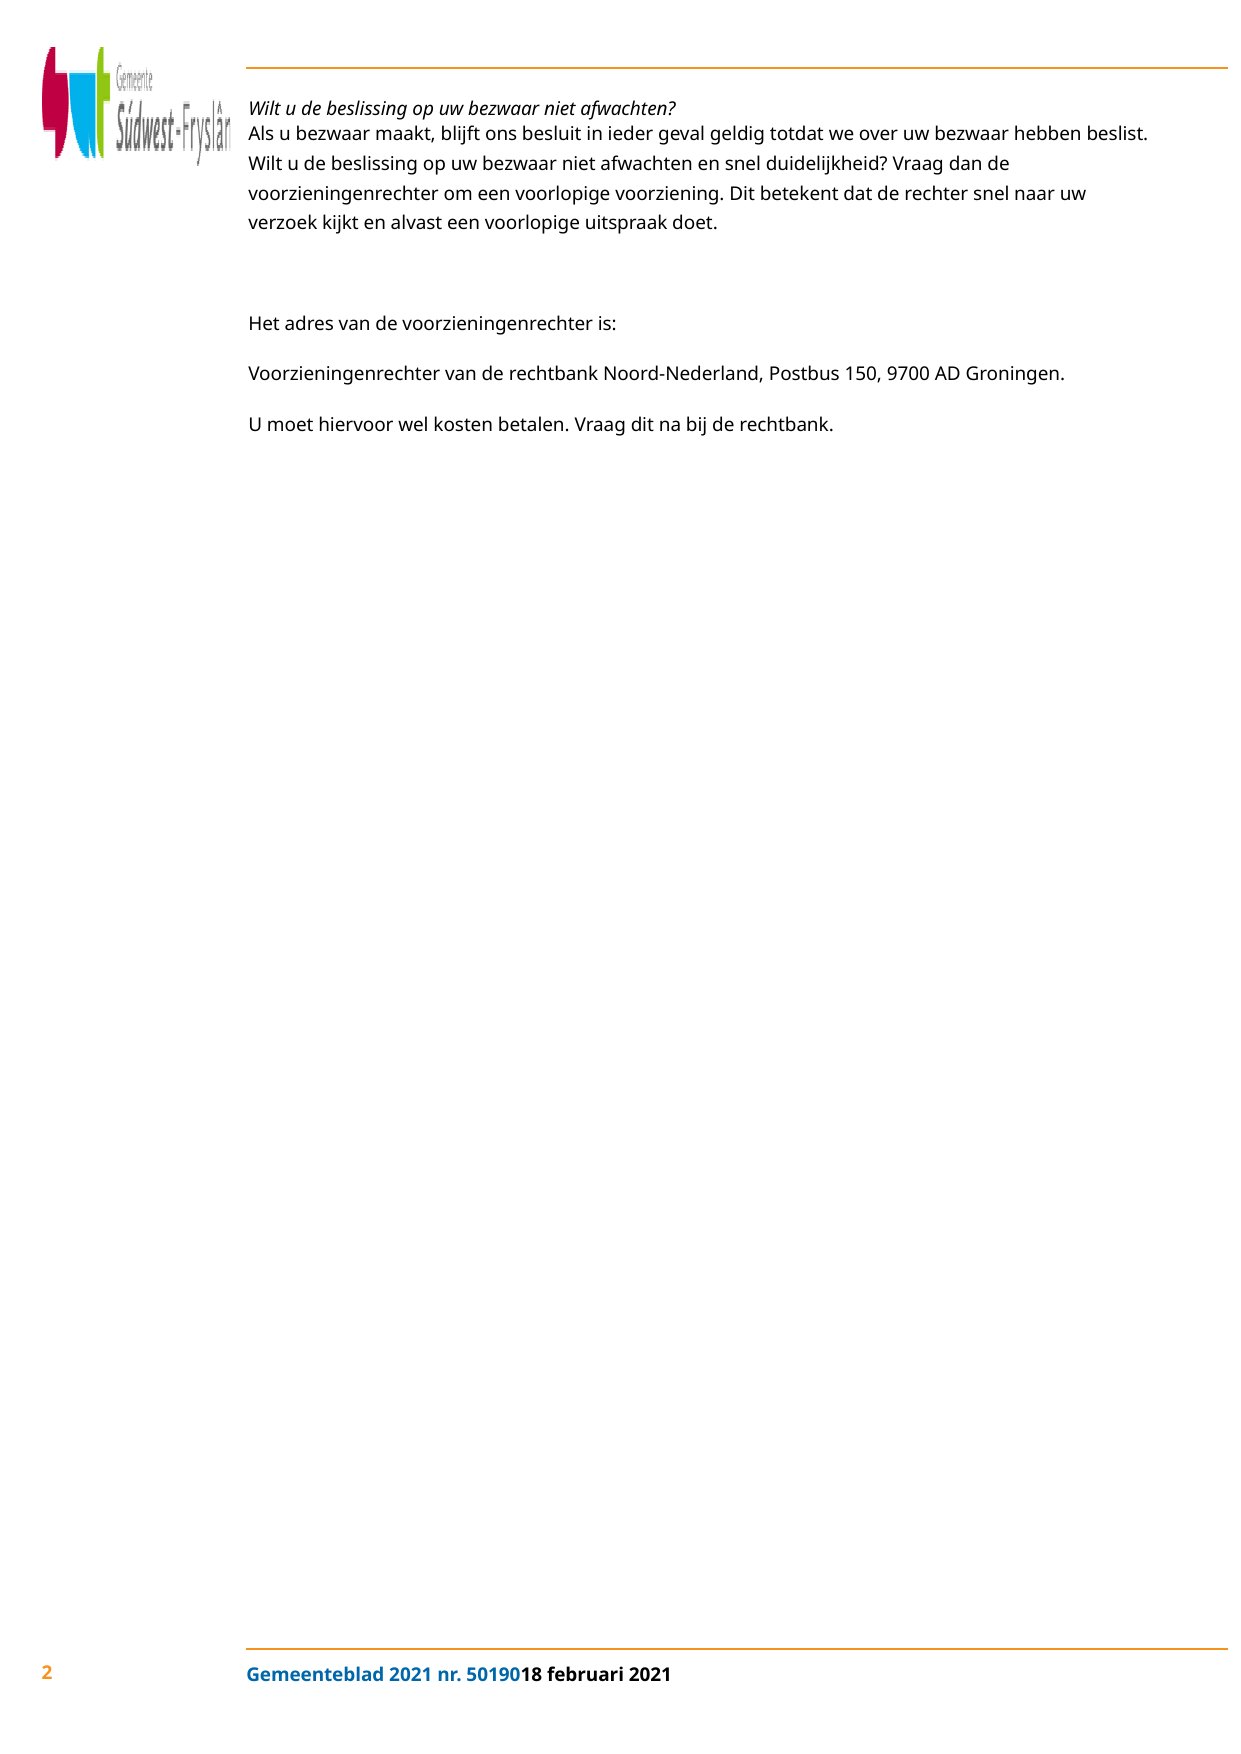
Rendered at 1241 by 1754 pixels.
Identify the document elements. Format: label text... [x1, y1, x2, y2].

text Het adres van de voorzieningenrechter is: [248, 310, 1152, 336]
text Wilt u de beslissing op uw bezwaar niet afwachten? [248, 95, 1152, 121]
text Voorzieningenrechter van de rechtbank Noord-Nederland, Postbus 150, 9700 AD Groningen. [248, 361, 1152, 386]
text Als u bezwaar maakt, blijft ons besluit in ieder geval geldig totdat we over uw bezwaar hebben beslist. Wilt u de beslissing op uw bezwaar niet afwachten en snel duidelijkheid? Vraag dan de voorzieningenrechter om een voorlopige voorziening. Dit betekent dat de rechter snel naar uw verzoek kijkt en alvast een voorlopige uitspraak doet. [248, 121, 1152, 235]
text U moet hiervoor wel kosten betalen. Vraag dit na bij de rechtbank. [248, 411, 1152, 437]
picture [41, 47, 231, 172]
